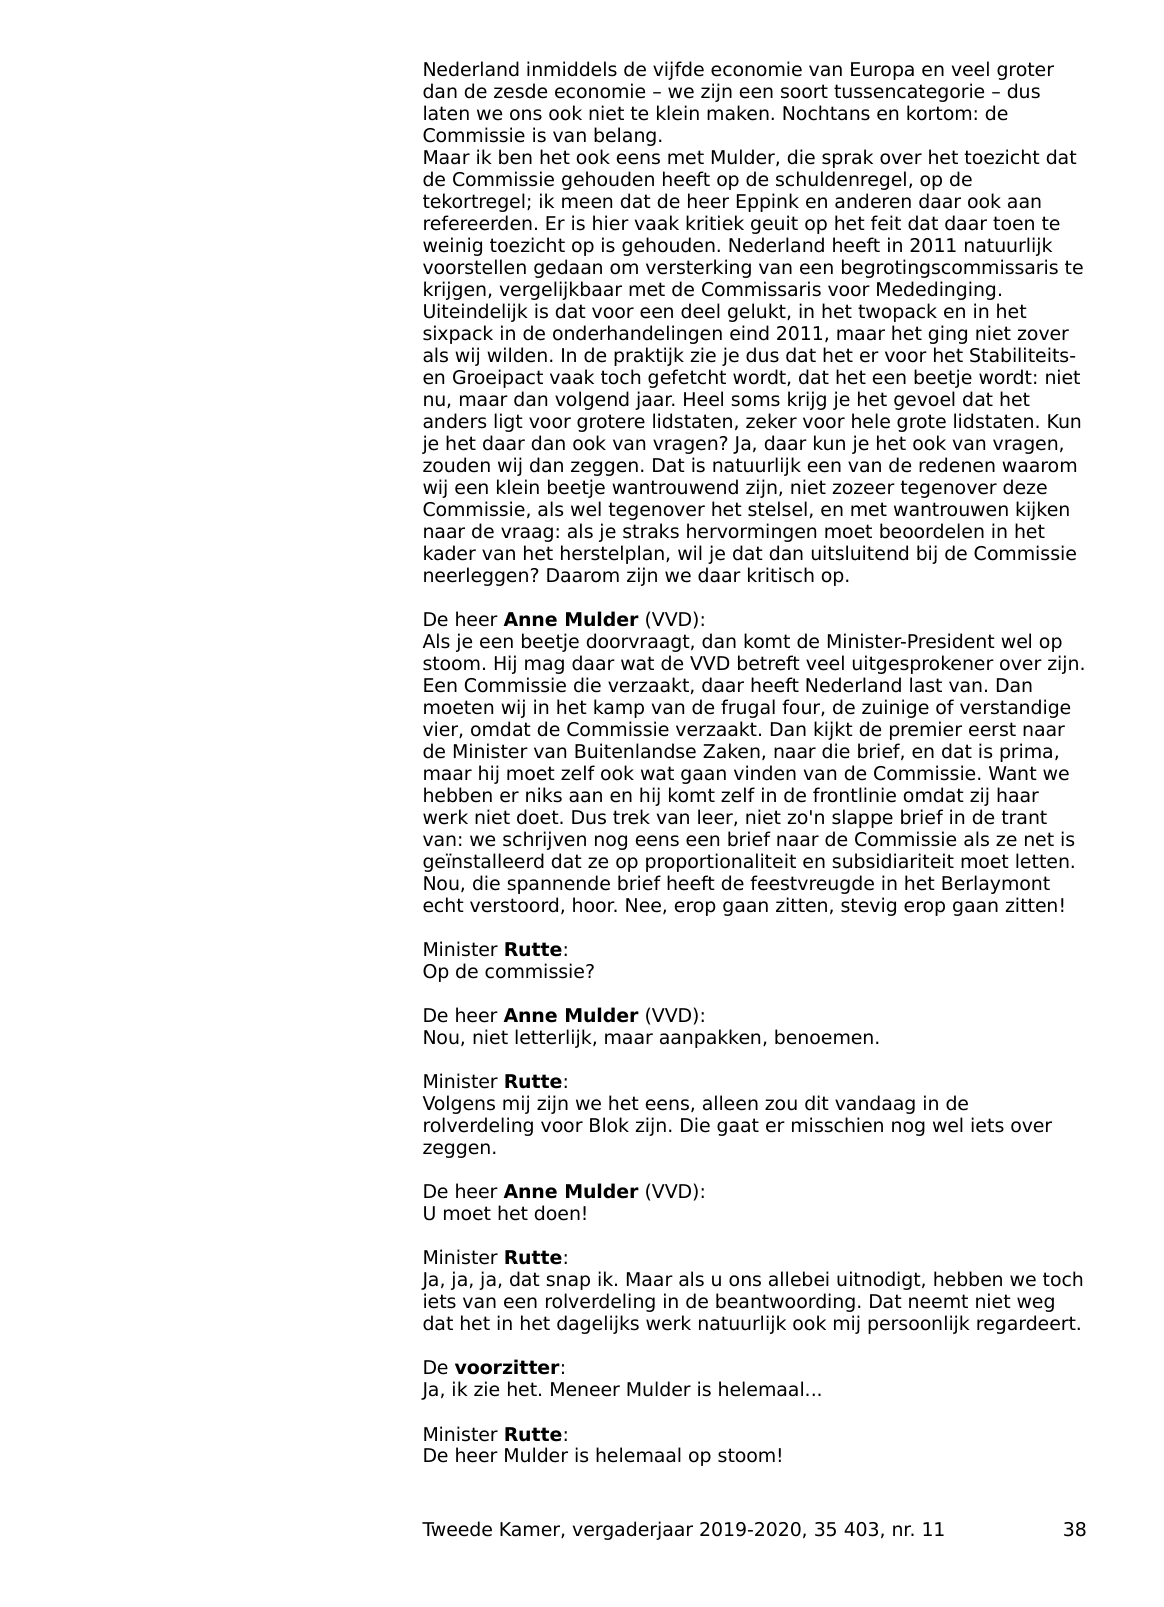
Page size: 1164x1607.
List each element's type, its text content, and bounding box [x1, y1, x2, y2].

text De heer Mulder is helemaal op stoom! [422, 1445, 1087, 1467]
text De heer Anne Mulder (VVD): [422, 609, 1087, 631]
text Als je een beetje doorvraagt, dan komt de Minister-President wel op stoom. Hij mag daar wat de VVD betreft veel uitgesprokener over zijn. Een Commissie die verzaakt, daar heeft Nederland last van. Dan moeten wij in het kamp van de frugal four, de zuinige of verstandige vier, omdat de Commissie verzaakt. Dan kijkt de premier eerst naar de Minister van Buitenlandse Zaken, naar die brief, en dat is prima, maar hij moet zelf ook wat gaan vinden van de Commissie. Want we hebben er niks aan en hij komt zelf in de frontlinie omdat zij haar werk niet doet. Dus trek van leer, niet zo'n slappe brief in de trant van: we schrijven nog eens een brief naar de Commissie als ze net is geïnstalleerd dat ze op proportionaliteit en subsidiariteit moet letten. Nou, die spannende brief heeft de feestvreugde in het Berlaymont echt verstoord, hoor. Nee, erop gaan zitten, stevig erop gaan zitten! [422, 631, 1087, 916]
text Volgens mij zijn we het eens, alleen zou dit vandaag in de rolverdeling voor Blok zijn. Die gaat er misschien nog wel iets over zeggen. [422, 1093, 1087, 1159]
text De heer Anne Mulder (VVD): [422, 1005, 1087, 1027]
text Minister Rutte: [422, 1423, 1087, 1445]
text Maar ik ben het ook eens met Mulder, die sprak over het toezicht dat de Commissie gehouden heeft op de schuldenregel, op de tekortregel; ik meen dat de heer Eppink en anderen daar ook aan refereerden. Er is hier vaak kritiek geuit op het feit dat daar toen te weinig toezicht op is gehouden. Nederland heeft in 2011 natuurlijk voorstellen gedaan om versterking van een begrotingscommissaris te krijgen, vergelijkbaar met de Commissaris voor Mededinging. Uiteindelijk is dat voor een deel gelukt, in het twopack en in het sixpack in de onderhandelingen eind 2011, maar het ging niet zover als wij wilden. In de praktijk zie je dus dat het er voor het Stabiliteits- en Groeipact vaak toch gefetcht wordt, dat het een beetje wordt: niet nu, maar dan volgend jaar. Heel soms krijg je het gevoel dat het anders ligt voor grotere lidstaten, zeker voor hele grote lidstaten. Kun je het daar dan ook van vragen? Ja, daar kun je het ook van vragen, zouden wij dan zeggen. Dat is natuurlijk een van de redenen waarom wij een klein beetje wantrouwend zijn, niet zozeer tegenover deze Commissie, als wel tegenover het stelsel, en met wantrouwen kijken naar de vraag: als je straks hervormingen moet beoordelen in het kader van het herstelplan, wil je dat dan uitsluitend bij de Commissie neerleggen? Daarom zijn we daar kritisch op. [422, 147, 1087, 587]
text Nou, niet letterlijk, maar aanpakken, benoemen. [422, 1027, 1087, 1049]
text Op de commissie? [422, 961, 1087, 983]
text De heer Anne Mulder (VVD): [422, 1181, 1087, 1203]
text Minister Rutte: [422, 1247, 1087, 1269]
text Minister Rutte: [422, 1071, 1087, 1093]
text De voorzitter: [422, 1357, 1087, 1379]
text Minister Rutte: [422, 939, 1087, 961]
text U moet het doen! [422, 1203, 1087, 1225]
text Ja, ik zie het. Meneer Mulder is helemaal... [422, 1379, 1087, 1401]
text Ja, ja, ja, dat snap ik. Maar als u ons allebei uitnodigt, hebben we toch iets van een rolverdeling in de beantwoording. Dat neemt niet weg dat het in het dagelijks werk natuurlijk ook mij persoonlijk regardeert. [422, 1269, 1087, 1335]
text Nederland inmiddels de vijfde economie van Europa en veel groter dan de zesde economie – we zijn een soort tussencategorie – dus laten we ons ook niet te klein maken. Nochtans en kortom: de Commissie is van belang. [422, 59, 1087, 147]
